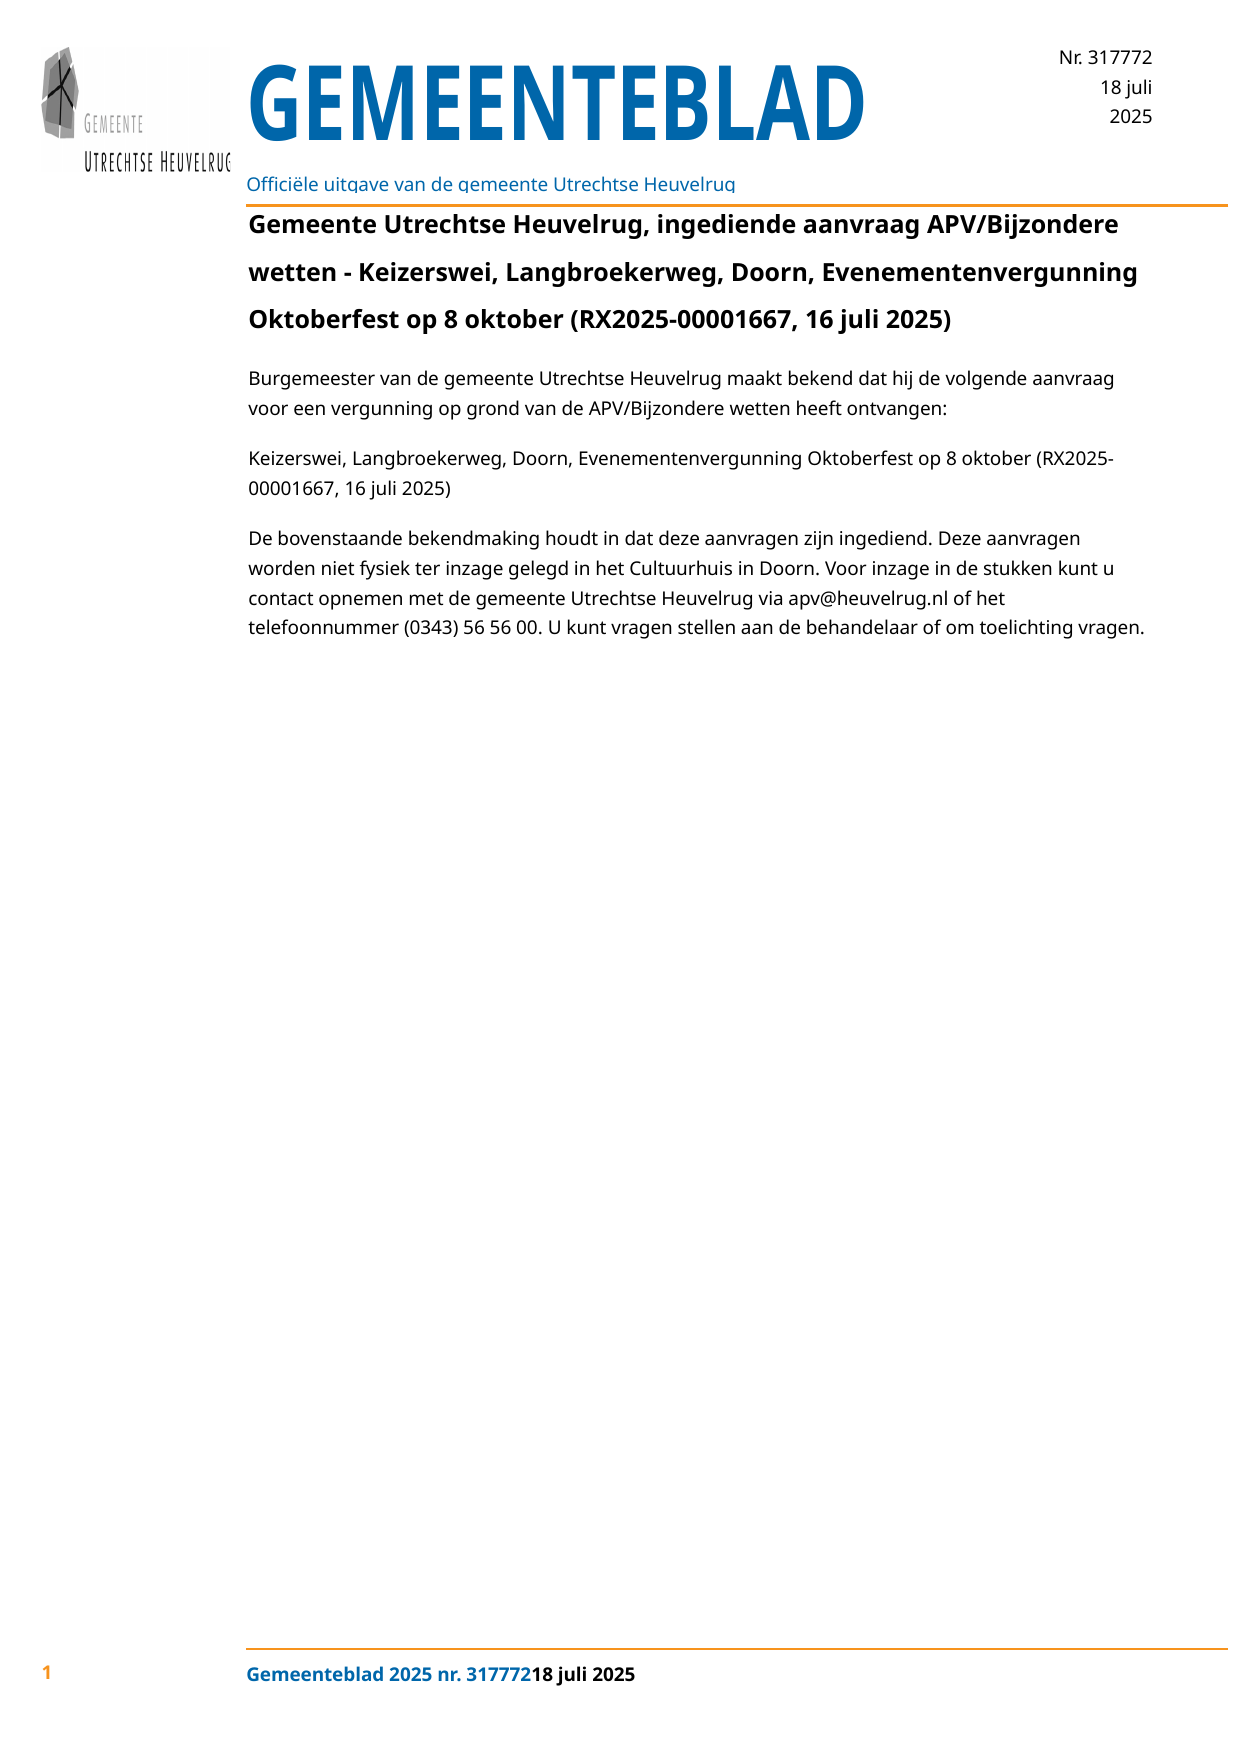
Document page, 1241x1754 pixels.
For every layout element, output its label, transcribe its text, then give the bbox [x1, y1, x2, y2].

text Burgemeester van de gemeente Utrechtse Heuvelrug maakt bekend dat hij de volgende aanvraag voor een vergunning op grond van de APV/Bijzondere wetten heeft ontvangen: [248, 366, 1152, 421]
text De bovenstaande bekendmaking houdt in dat deze aanvragen zijn ingediend. Deze aanvragen worden niet fysiek ter inzage gelegd in het Cultuurhuis in Doorn. Voor inzage in de stukken kunt u contact opnemen met de gemeente Utrechtse Heuvelrug via apv@heuvelrug.nl of het telefoonnummer (0343) 56 56 00. U kunt vragen stellen aan de behandelaar of om toelichting vragen. [248, 526, 1152, 640]
text Gemeente Utrechtse Heuvelrug, ingediende aanvraag APV/Bijzondere wetten - Keizerswei, Langbroekerweg, Doorn, Evenementenvergunning Oktoberfest op 8 oktober (RX2025-00001667, 16 juli 2025) [248, 207, 1152, 336]
picture [41, 47, 231, 172]
text Keizerswei, Langbroekerweg, Doorn, Evenementenvergunning Oktoberfest op 8 oktober (RX2025-00001667, 16 juli 2025) [248, 446, 1152, 501]
